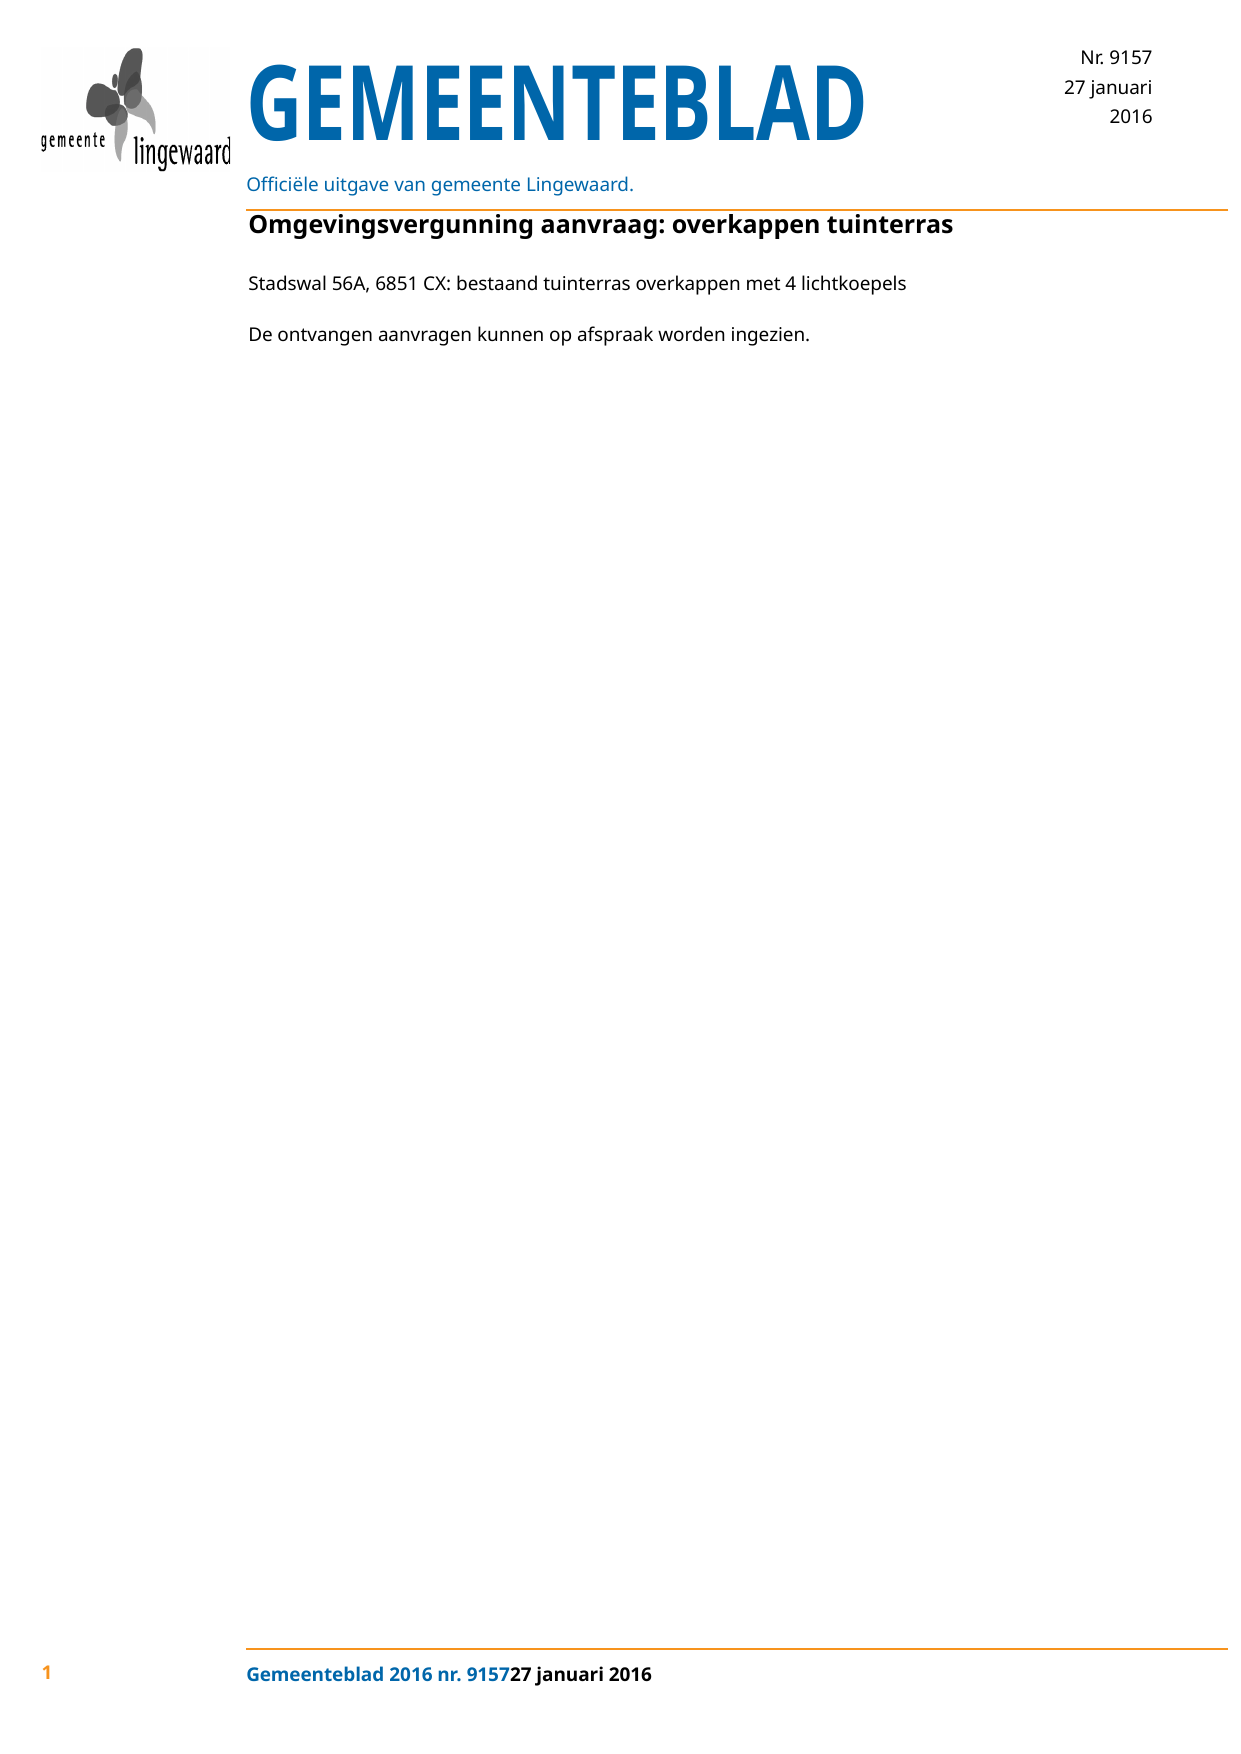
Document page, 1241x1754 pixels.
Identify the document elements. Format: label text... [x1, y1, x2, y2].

picture [41, 47, 231, 172]
text Omgevingsvergunning aanvraag: overkappen tuinterras [248, 211, 1152, 241]
text De ontvangen aanvragen kunnen op afspraak worden ingezien. [248, 321, 1152, 346]
text Stadswal 56A, 6851 CX: bestaand tuinterras overkappen met 4 lichtkoepels [248, 270, 1152, 296]
